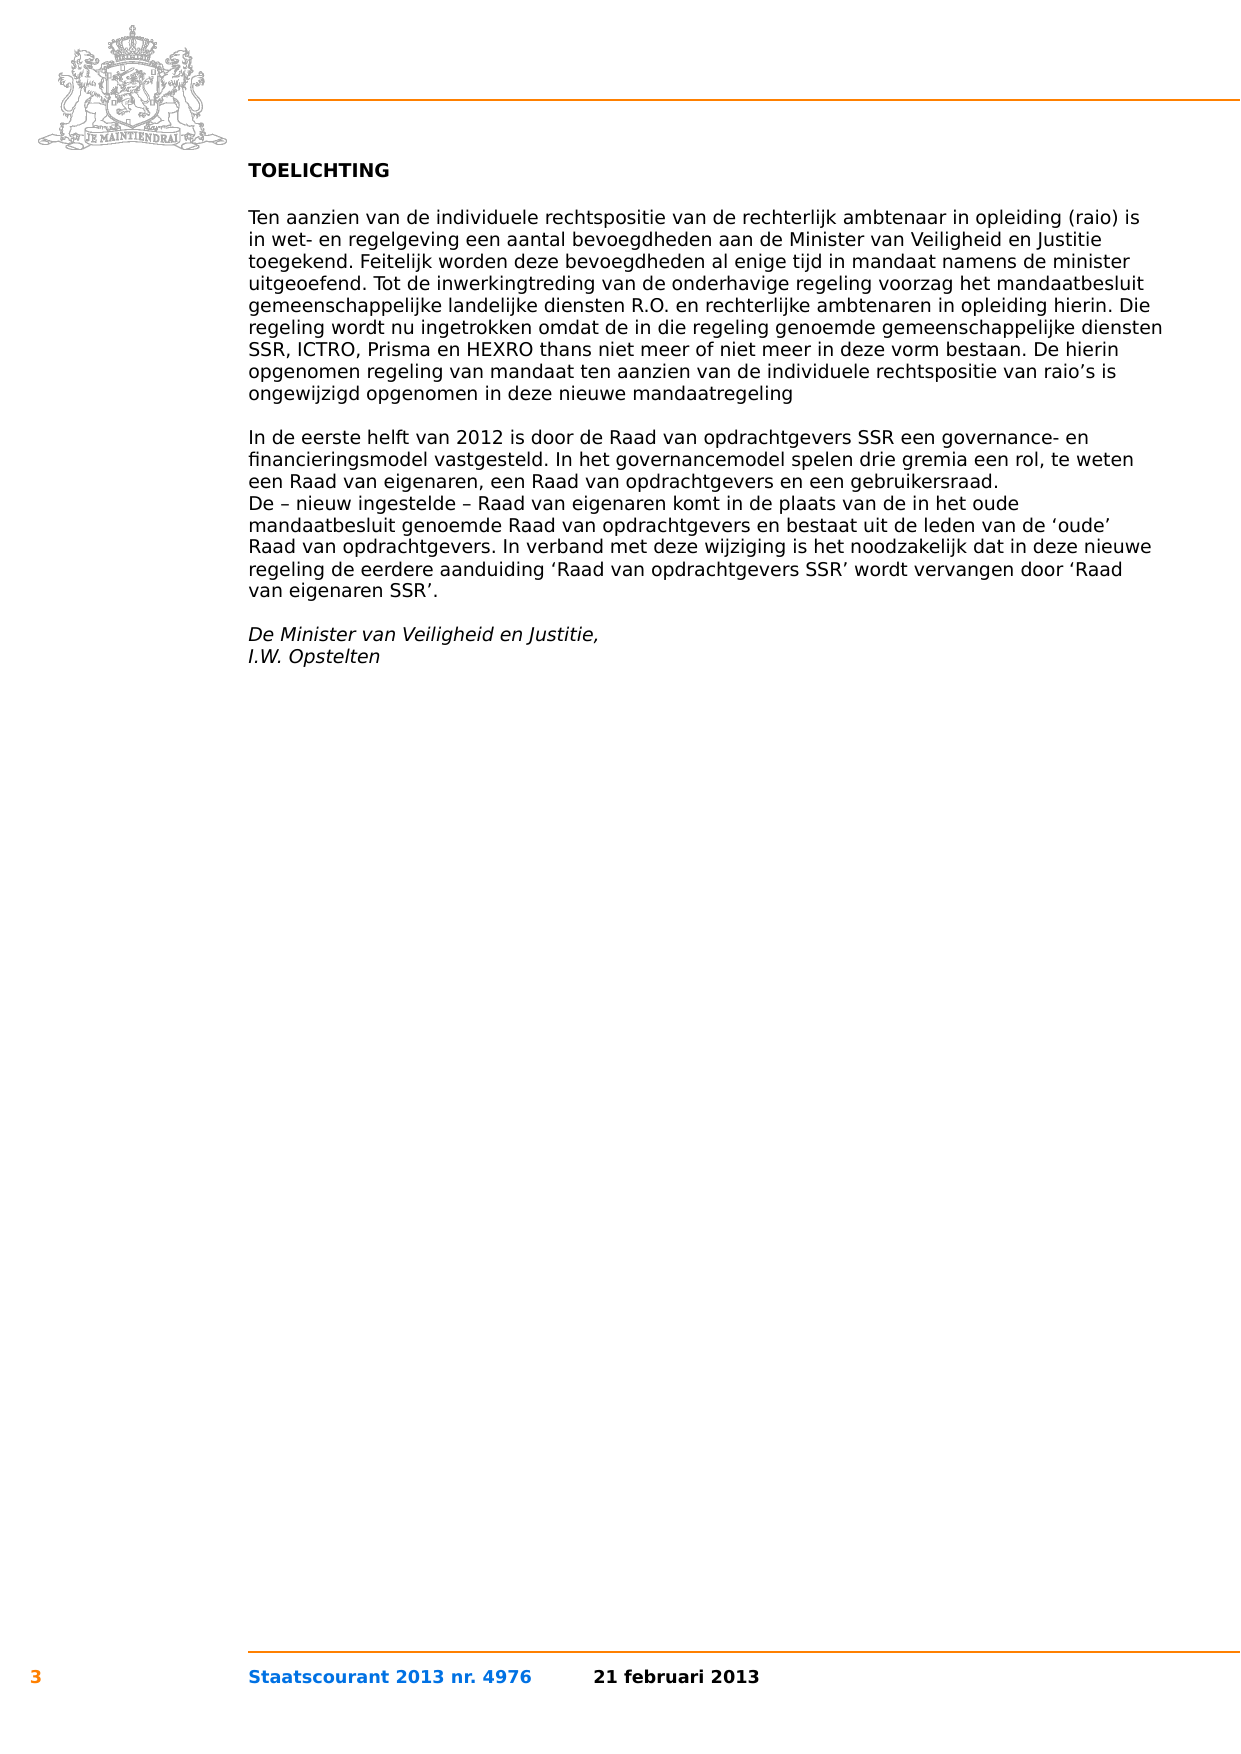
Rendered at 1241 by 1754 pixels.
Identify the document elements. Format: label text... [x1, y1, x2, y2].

text De Minister van Veiligheid en Justitie, I.W. Opstelten [248, 624, 1163, 668]
picture [38, 25, 227, 150]
text In de eerste helft van 2012 is door de Raad van opdrachtgevers SSR een governance- en financieringsmodel vastgesteld. In het governancemodel spelen drie gremia een rol, te weten een Raad van eigenaren, een Raad van opdrachtgevers en een gebruikersraad. [248, 427, 1163, 492]
text De – nieuw ingestelde – Raad van eigenaren komt in de plaats van de in het oude mandaatbesluit genoemde Raad van opdrachtgevers en bestaat uit de leden van de ‘oude’ Raad van opdrachtgevers. In verband met deze wijziging is het noodzakelijk dat in deze nieuwe regeling de eerdere aanduiding ‘Raad van opdrachtgevers SSR’ wordt vervangen door ‘Raad van eigenaren SSR’. [248, 492, 1163, 602]
subtitle TOELICHTING [248, 160, 1163, 182]
text Ten aanzien van de individuele rechtspositie van de rechterlijk ambtenaar in opleiding (raio) is in wet- en regelgeving een aantal bevoegdheden aan de Minister van Veiligheid en Justitie toegekend. Feitelijk worden deze bevoegdheden al enige tijd in mandaat namens de minister uitgeoefend. Tot de inwerkingtreding van de onderhavige regeling voorzag het mandaatbesluit gemeenschappelijke landelijke diensten R.O. en rechterlijke ambtenaren in opleiding hierin. Die regeling wordt nu ingetrokken omdat de in die regeling genoemde gemeenschappelijke diensten SSR, ICTRO, Prisma en HEXRO thans niet meer of niet meer in deze vorm bestaan. De hierin opgenomen regeling van mandaat ten aanzien van de individuele rechtspositie van raio’s is ongewijzigd opgenomen in deze nieuwe mandaatregeling [248, 207, 1163, 405]
